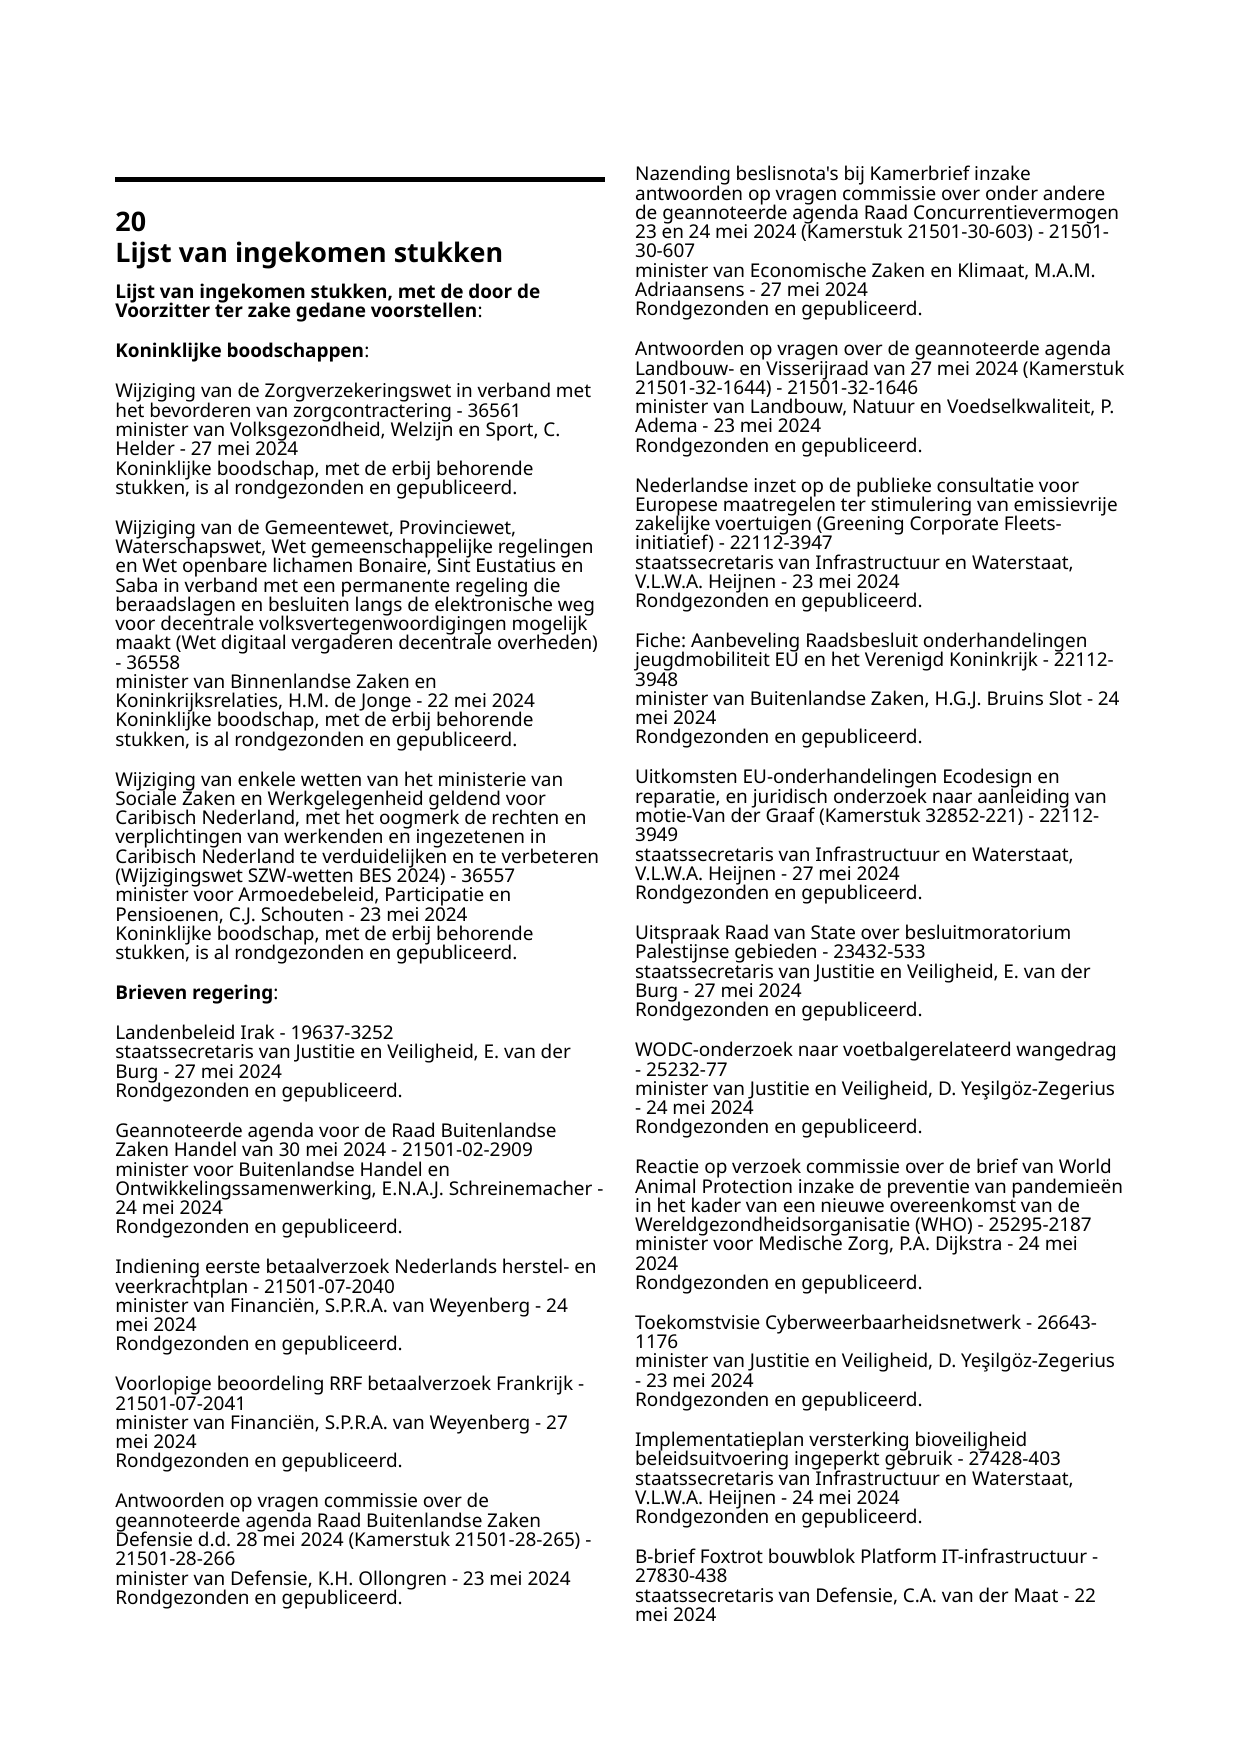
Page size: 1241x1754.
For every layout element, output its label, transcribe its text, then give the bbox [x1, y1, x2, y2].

text Rondgezonden en gepubliceerd. [635, 592, 1125, 611]
text staatssecretaris van Infrastructuur en Waterstaat, V.L.W.A. Heijnen - 27 mei 2024 [635, 846, 1125, 884]
text minister van Landbouw, Natuur en Voedselkwaliteit, P. Adema - 23 mei 2024 [635, 398, 1125, 437]
text minister van Justitie en Veiligheid, D. Yeşilgöz-Zegerius - 24 mei 2024 [635, 1080, 1125, 1118]
text minister van Financiën, S.P.R.A. van Weyenberg - 24 mei 2024 [115, 1297, 605, 1335]
text Rondgezonden en gepubliceerd. [635, 1274, 1125, 1293]
text Rondgezonden en gepubliceerd. [635, 884, 1125, 903]
text minister van Justitie en Veiligheid, D. Yeşilgöz-Zegerius - 23 mei 2024 [635, 1352, 1125, 1391]
text Wijziging van de Zorgverzekeringswet in verband met het bevorderen van zorgcontractering - 36561 [115, 382, 605, 421]
text Uitkomsten EU-onderhandelingen Ecodesign en reparatie, en juridisch onderzoek naar aanleiding van motie-Van der Graaf (Kamerstuk 32852-221) - 22112-3949 [635, 768, 1125, 846]
text minister van Buitenlandse Zaken, H.G.J. Bruins Slot - 24 mei 2024 [635, 690, 1125, 728]
text Rondgezonden en gepubliceerd. [635, 1508, 1125, 1527]
text minister voor Buitenlandse Handel en Ontwikkelingssamenwerking, E.N.A.J. Schreinemacher - 24 mei 2024 [115, 1161, 605, 1218]
text minister van Binnenlandse Zaken en Koninkrijksrelaties, H.M. de Jonge - 22 mei 2024 [115, 673, 605, 711]
text Koninklijke boodschap, met de erbij behorende stukken, is al rondgezonden en gepubliceerd. [115, 925, 605, 963]
text minister voor Medische Zorg, P.A. Dijkstra - 24 mei 2024 [635, 1235, 1125, 1274]
text staatssecretaris van Justitie en Veiligheid, E. van der Burg - 27 mei 2024 [115, 1043, 605, 1082]
text staatssecretaris van Defensie, C.A. van der Maat - 22 mei 2024 [635, 1587, 1125, 1625]
text Rondgezonden en gepubliceerd. [635, 1001, 1125, 1021]
text Wijziging van de Gemeentewet, Provinciewet, Waterschapswet, Wet gemeenschappelijke regelingen en Wet openbare lichamen Bonaire, Sint Eustatius en Saba in verband met een permanente regeling die beraadslagen en besluiten langs de elektronische weg voor decentrale volksvertegenwoordigingen mogelijk maakt (Wet digitaal vergaderen decentrale overheden) - 36558 [115, 519, 605, 673]
text Rondgezonden en gepubliceerd. [635, 300, 1125, 319]
text staatssecretaris van Infrastructuur en Waterstaat, V.L.W.A. Heijnen - 23 mei 2024 [635, 554, 1125, 592]
text Rondgezonden en gepubliceerd. [115, 1218, 605, 1238]
text staatssecretaris van Infrastructuur en Waterstaat, V.L.W.A. Heijnen - 24 mei 2024 [635, 1469, 1125, 1508]
text Rondgezonden en gepubliceerd. [115, 1589, 605, 1608]
text Reactie op verzoek commissie over de brief van World Animal Protection inzake de preventie van pandemieën in het kader van een nieuwe overeenkomst van de Wereldgezondheidsorganisatie (WHO) - 25295-2187 [635, 1158, 1125, 1235]
text minister voor Armoedebeleid, Participatie en Pensioenen, C.J. Schouten - 23 mei 2024 [115, 886, 605, 925]
text minister van Defensie, K.H. Ollongren - 23 mei 2024 [115, 1569, 605, 1589]
text staatssecretaris van Justitie en Veiligheid, E. van der Burg - 27 mei 2024 [635, 963, 1125, 1001]
text Nazending beslisnota's bij Kamerbrief inzake antwoorden op vragen commissie over onder andere de geannoteerde agenda Raad Concurrentievermogen 23 en 24 mei 2024 (Kamerstuk 21501-30-603) - 21501-30-607 [635, 165, 1125, 262]
text 20 [115, 203, 605, 239]
text Rondgezonden en gepubliceerd. [115, 1082, 605, 1101]
text Antwoorden op vragen commissie over de geannoteerde agenda Raad Buitenlandse Zaken Defensie d.d. 28 mei 2024 (Kamerstuk 21501-28-265) - 21501-28-266 [115, 1492, 605, 1569]
text Toekomstvisie Cyberweerbaarheidsnetwerk - 26643-1176 [635, 1314, 1125, 1352]
text Nederlandse inzet op de publieke consultatie voor Europese maatregelen ter stimulering van emissievrije zakelijke voertuigen (Greening Corporate Fleets-initiatief) - 22112-3947 [635, 477, 1125, 554]
text minister van Economische Zaken en Klimaat, M.A.M. Adriaansens - 27 mei 2024 [635, 262, 1125, 300]
text Koninklijke boodschappen: [115, 342, 605, 362]
text WODC-onderzoek naar voetbalgerelateerd wangedrag - 25232-77 [635, 1041, 1125, 1080]
text Rondgezonden en gepubliceerd. [635, 728, 1125, 748]
text Rondgezonden en gepubliceerd. [635, 1391, 1125, 1410]
text Uitspraak Raad van State over besluitmoratorium Palestijnse gebieden - 23432-533 [635, 924, 1125, 963]
text Rondgezonden en gepubliceerd. [115, 1335, 605, 1355]
text Indiening eerste betaalverzoek Nederlands herstel- en veerkrachtplan - 21501-07-2040 [115, 1258, 605, 1297]
text Lijst van ingekomen stukken [115, 239, 605, 283]
text Lijst van ingekomen stukken, met de door de Voorzitter ter zake gedane voorstellen: [115, 283, 605, 322]
text Koninklijke boodschap, met de erbij behorende stukken, is al rondgezonden en gepubliceerd. [115, 711, 605, 750]
text Geannoteerde agenda voor de Raad Buitenlandse Zaken Handel van 30 mei 2024 - 21501-02-2909 [115, 1122, 605, 1161]
text B-brief Foxtrot bouwblok Platform IT-infrastructuur - 27830-438 [635, 1548, 1125, 1587]
text Wijziging van enkele wetten van het ministerie van Sociale Zaken en Werkgelegenheid geldend voor Caribisch Nederland, met het oogmerk de rechten en verplichtingen van werkenden en ingezetenen in Caribisch Nederland te verduidelijken en te verbeteren (Wijzigingswet SZW-wetten BES 2024) - 36557 [115, 771, 605, 886]
text minister van Financiën, S.P.R.A. van Weyenberg - 27 mei 2024 [115, 1414, 605, 1452]
text Rondgezonden en gepubliceerd. [115, 1452, 605, 1472]
text Implementatieplan versterking bioveiligheid beleidsuitvoering ingeperkt gebruik - 27428-403 [635, 1431, 1125, 1469]
text Rondgezonden en gepubliceerd. [635, 1118, 1125, 1138]
text minister van Volksgezondheid, Welzijn en Sport, C. Helder - 27 mei 2024 [115, 421, 605, 459]
text Antwoorden op vragen over de geannoteerde agenda Landbouw- en Visserijraad van 27 mei 2024 (Kamerstuk 21501-32-1644) - 21501-32-1646 [635, 340, 1125, 398]
text Voorlopige beoordeling RRF betaalverzoek Frankrijk - 21501-07-2041 [115, 1375, 605, 1414]
text Landenbeleid Irak - 19637-3252 [115, 1024, 605, 1043]
text Fiche: Aanbeveling Raadsbesluit onderhandelingen jeugdmobiliteit EU en het Verenigd Koninkrijk - 22112-3948 [635, 632, 1125, 690]
text Brieven regering: [115, 984, 605, 1003]
text Rondgezonden en gepubliceerd. [635, 437, 1125, 456]
text Koninklijke boodschap, met de erbij behorende stukken, is al rondgezonden en gepubliceerd. [115, 459, 605, 498]
